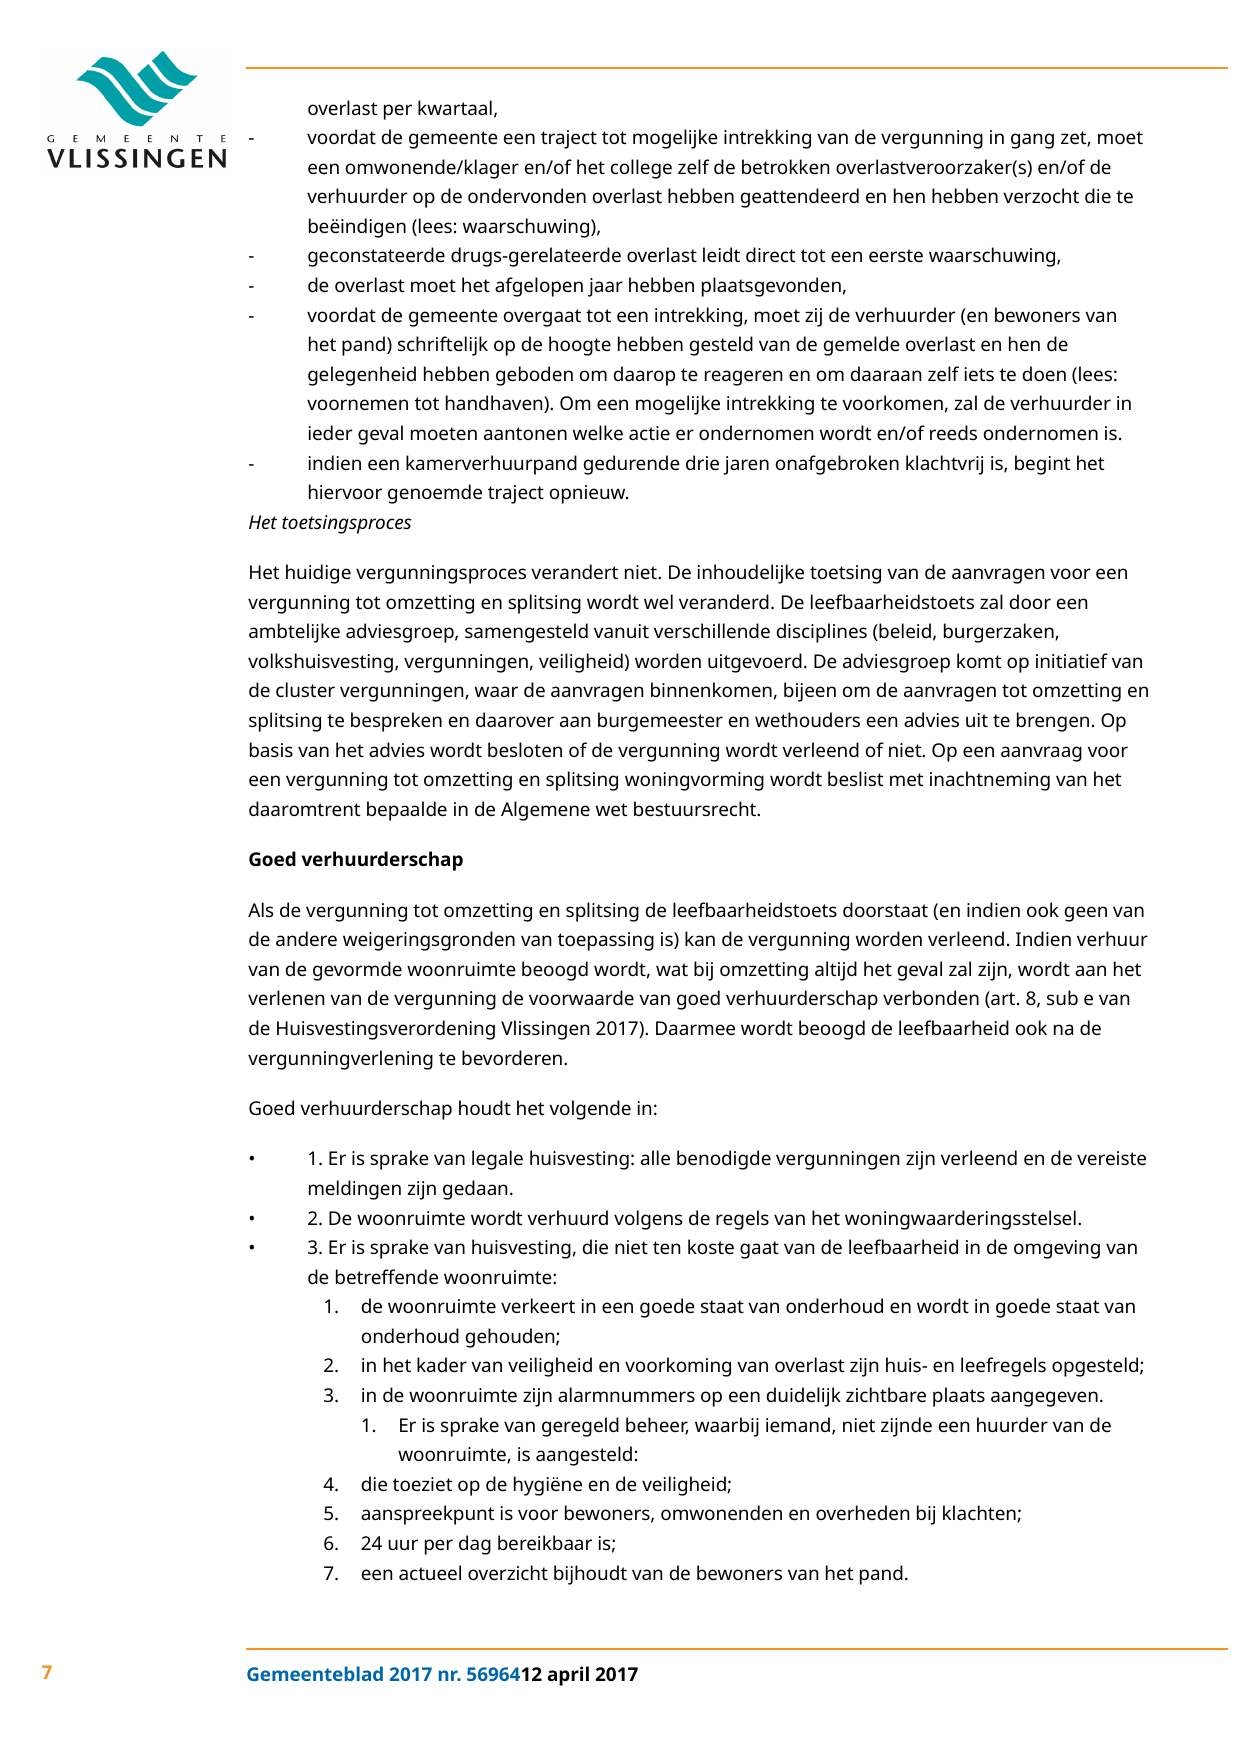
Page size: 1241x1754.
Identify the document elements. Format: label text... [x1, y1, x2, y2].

list die toeziet op de hygiëne en de veiligheid; [323, 1471, 1152, 1497]
text Goed verhuurderschap [248, 846, 1152, 872]
list aanspreekpunt is voor bewoners, omwonenden en overheden bij klachten; [323, 1501, 1152, 1526]
list in de woonruimte zijn alarmnummers op een duidelijk zichtbare plaats aangegeven. [323, 1382, 1152, 1408]
list 1. Er is sprake van legale huisvesting: alle benodigde vergunningen zijn verleend en de vereiste meldingen zijn gedaan. [248, 1146, 1152, 1201]
list voordat de gemeente een traject tot mogelijke intrekking van de vergunning in gang zet, moet een omwonende/klager en/of het college zelf de betrokken overlastveroorzaker(s) en/of de verhuurder op de ondervonden overlast hebben geattendeerd en hen hebben verzocht die te beëindigen (lees: waarschuwing), [248, 124, 1152, 239]
list de overlast moet het afgelopen jaar hebben plaatsgevonden, [248, 272, 1152, 298]
list een actueel overzicht bijhoudt van de bewoners van het pand. [323, 1560, 1152, 1586]
list overlast per kwartaal, [248, 95, 1152, 121]
list indien een kamerverhuurpand gedurende drie jaren onafgebroken klachtvrij is, begint het hiervoor genoemde traject opnieuw. [248, 450, 1152, 505]
list geconstateerde drugs-gerelateerde overlast leidt direct tot een eerste waarschuwing, [248, 243, 1152, 268]
text Het toetsingsproces [248, 509, 1152, 535]
list 3. Er is sprake van huisvesting, die niet ten koste gaat van de leefbaarheid in de omgeving van de betreffende woonruimte: [248, 1234, 1152, 1290]
list 24 uur per dag bereikbaar is; [323, 1530, 1152, 1556]
text Goed verhuurderschap houdt het volgende in: [248, 1095, 1152, 1121]
picture [41, 47, 231, 172]
list 2. De woonruimte wordt verhuurd volgens de regels van het woningwaarderingsstelsel. [248, 1205, 1152, 1231]
text Het huidige vergunningsproces verandert niet. De inhoudelijke toetsing van de aanvragen voor een vergunning tot omzetting en splitsing wordt wel veranderd. De leefbaarheidstoets zal door een ambtelijke adviesgroep, samengesteld vanuit verschillende disciplines (beleid, burgerzaken, volkshuisvesting, vergunningen, veiligheid) worden uitgevoerd. De adviesgroep komt op initiatief van de cluster vergunningen, waar de aanvragen binnenkomen, bijeen om de aanvragen tot omzetting en splitsing te bespreken en daarover aan burgemeester en wethouders een advies uit te brengen. Op basis van het advies wordt besloten of de vergunning wordt verleend of niet. Op een aanvraag voor een vergunning tot omzetting en splitsing woningvorming wordt beslist met inachtneming van het daaromtrent bepaalde in de Algemene wet bestuursrecht. [248, 559, 1152, 822]
list de woonruimte verkeert in een goede staat van onderhoud en wordt in goede staat van onderhoud gehouden; [323, 1293, 1152, 1349]
list in het kader van veiligheid en voorkoming van overlast zijn huis- en leefregels opgesteld; [323, 1353, 1152, 1378]
list voordat de gemeente overgaat tot een intrekking, moet zij de verhuurder (en bewoners van het pand) schriftelijk op de hoogte hebben gesteld van de gemelde overlast en hen de gelegenheid hebben geboden om daarop te reageren en om daaraan zelf iets te doen (lees: voornemen tot handhaven). Om een mogelijke intrekking te voorkomen, zal de verhuurder in ieder geval moeten aantonen welke actie er ondernomen wordt en/of reeds ondernomen is. [248, 302, 1152, 446]
list Er is sprake van geregeld beheer, waarbij iemand, niet zijnde een huurder van de woonruimte, is aangesteld: [361, 1412, 1152, 1467]
text Als de vergunning tot omzetting en splitsing de leefbaarheidstoets doorstaat (en indien ook geen van de andere weigeringsgronden van toepassing is) kan de vergunning worden verleend. Indien verhuur van de gevormde woonruimte beoogd wordt, wat bij omzetting altijd het geval zal zijn, wordt aan het verlenen van de vergunning de voorwaarde van goed verhuurderschap verbonden (art. 8, sub e van de Huisvestingsverordening Vlissingen 2017). Daarmee wordt beoogd de leefbaarheid ook na de vergunningverlening te bevorderen. [248, 897, 1152, 1071]
